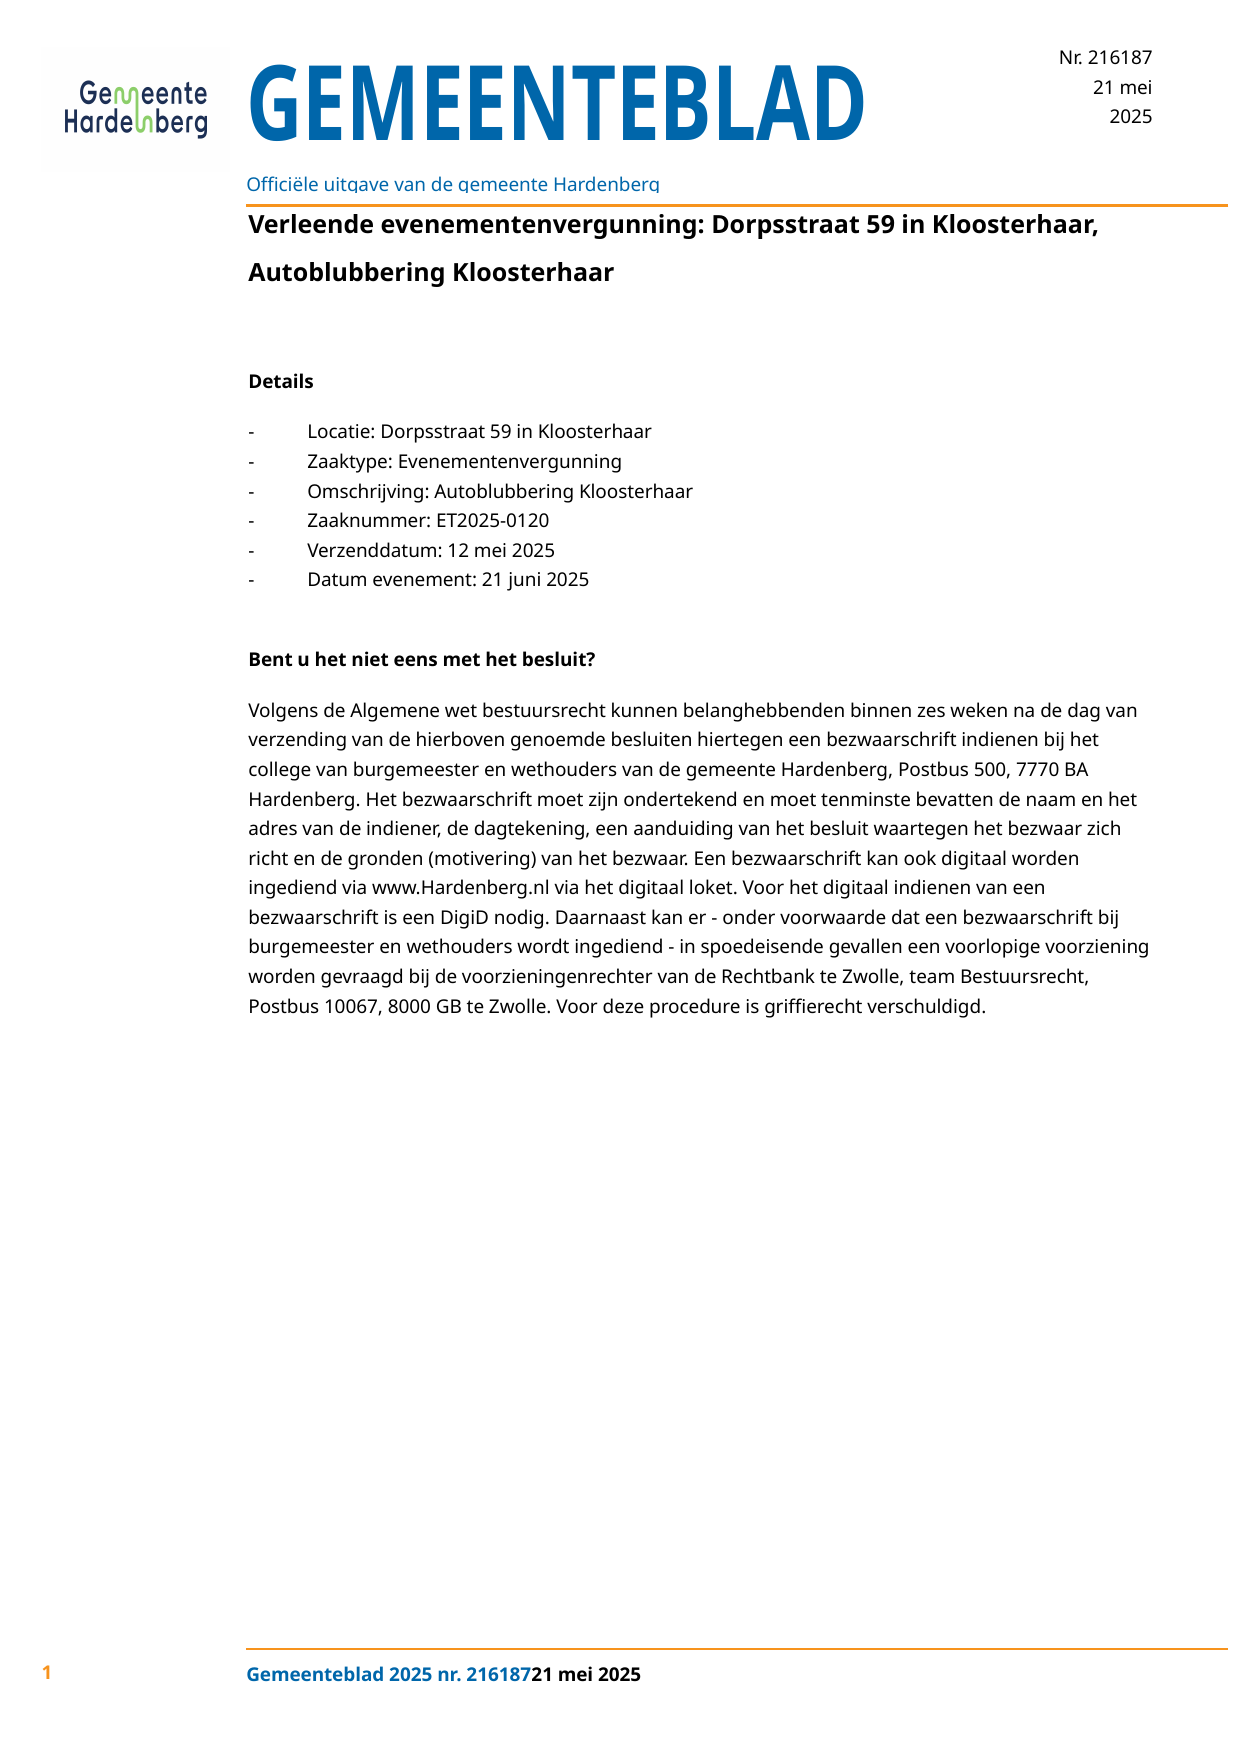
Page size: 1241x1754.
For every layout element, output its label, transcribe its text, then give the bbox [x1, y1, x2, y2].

list Omschrijving: Autoblubbering Kloosterhaar [248, 478, 1152, 504]
list Datum evenement: 21 juni 2025 [248, 567, 1152, 592]
list Verzenddatum: 12 mei 2025 [248, 537, 1152, 563]
text Bent u het niet eens met het besluit? [248, 647, 1152, 672]
picture [41, 47, 231, 172]
text Volgens de Algemene wet bestuursrecht kunnen belanghebbenden binnen zes weken na de dag van verzending van de hierboven genoemde besluiten hiertegen een bezwaarschrift indienen bij het college van burgemeester en wethouders van de gemeente Hardenberg, Postbus 500, 7770 BA Hardenberg. Het bezwaarschrift moet zijn ondertekend en moet tenminste bevatten de naam en het adres van de indiener, de dagtekening, een aanduiding van het besluit waartegen het bezwaar zich richt en de gronden (motivering) van het bezwaar. Een bezwaarschrift kan ook digitaal worden ingediend via www.Hardenberg.nl via het digitaal loket. Voor het digitaal indienen van een bezwaarschrift is een DigiD nodig. Daarnaast kan er - onder voorwaarde dat een bezwaarschrift bij burgemeester en wethouders wordt ingediend - in spoedeisende gevallen een voorlopige voorziening worden gevraagd bij de voorzieningenrechter van de Rechtbank te Zwolle, team Bestuursrecht, Postbus 10067, 8000 GB te Zwolle. Voor deze procedure is griffierecht verschuldigd. [248, 697, 1152, 1019]
list Locatie: Dorpsstraat 59 in Kloosterhaar [248, 419, 1152, 444]
list Zaaktype: Evenementenvergunning [248, 448, 1152, 474]
text Verleende evenementenvergunning: Dorpsstraat 59 in Kloosterhaar, Autoblubbering Kloosterhaar [248, 207, 1152, 288]
list Zaaknummer: ET2025-0120 [248, 507, 1152, 533]
text Details [248, 368, 1152, 394]
